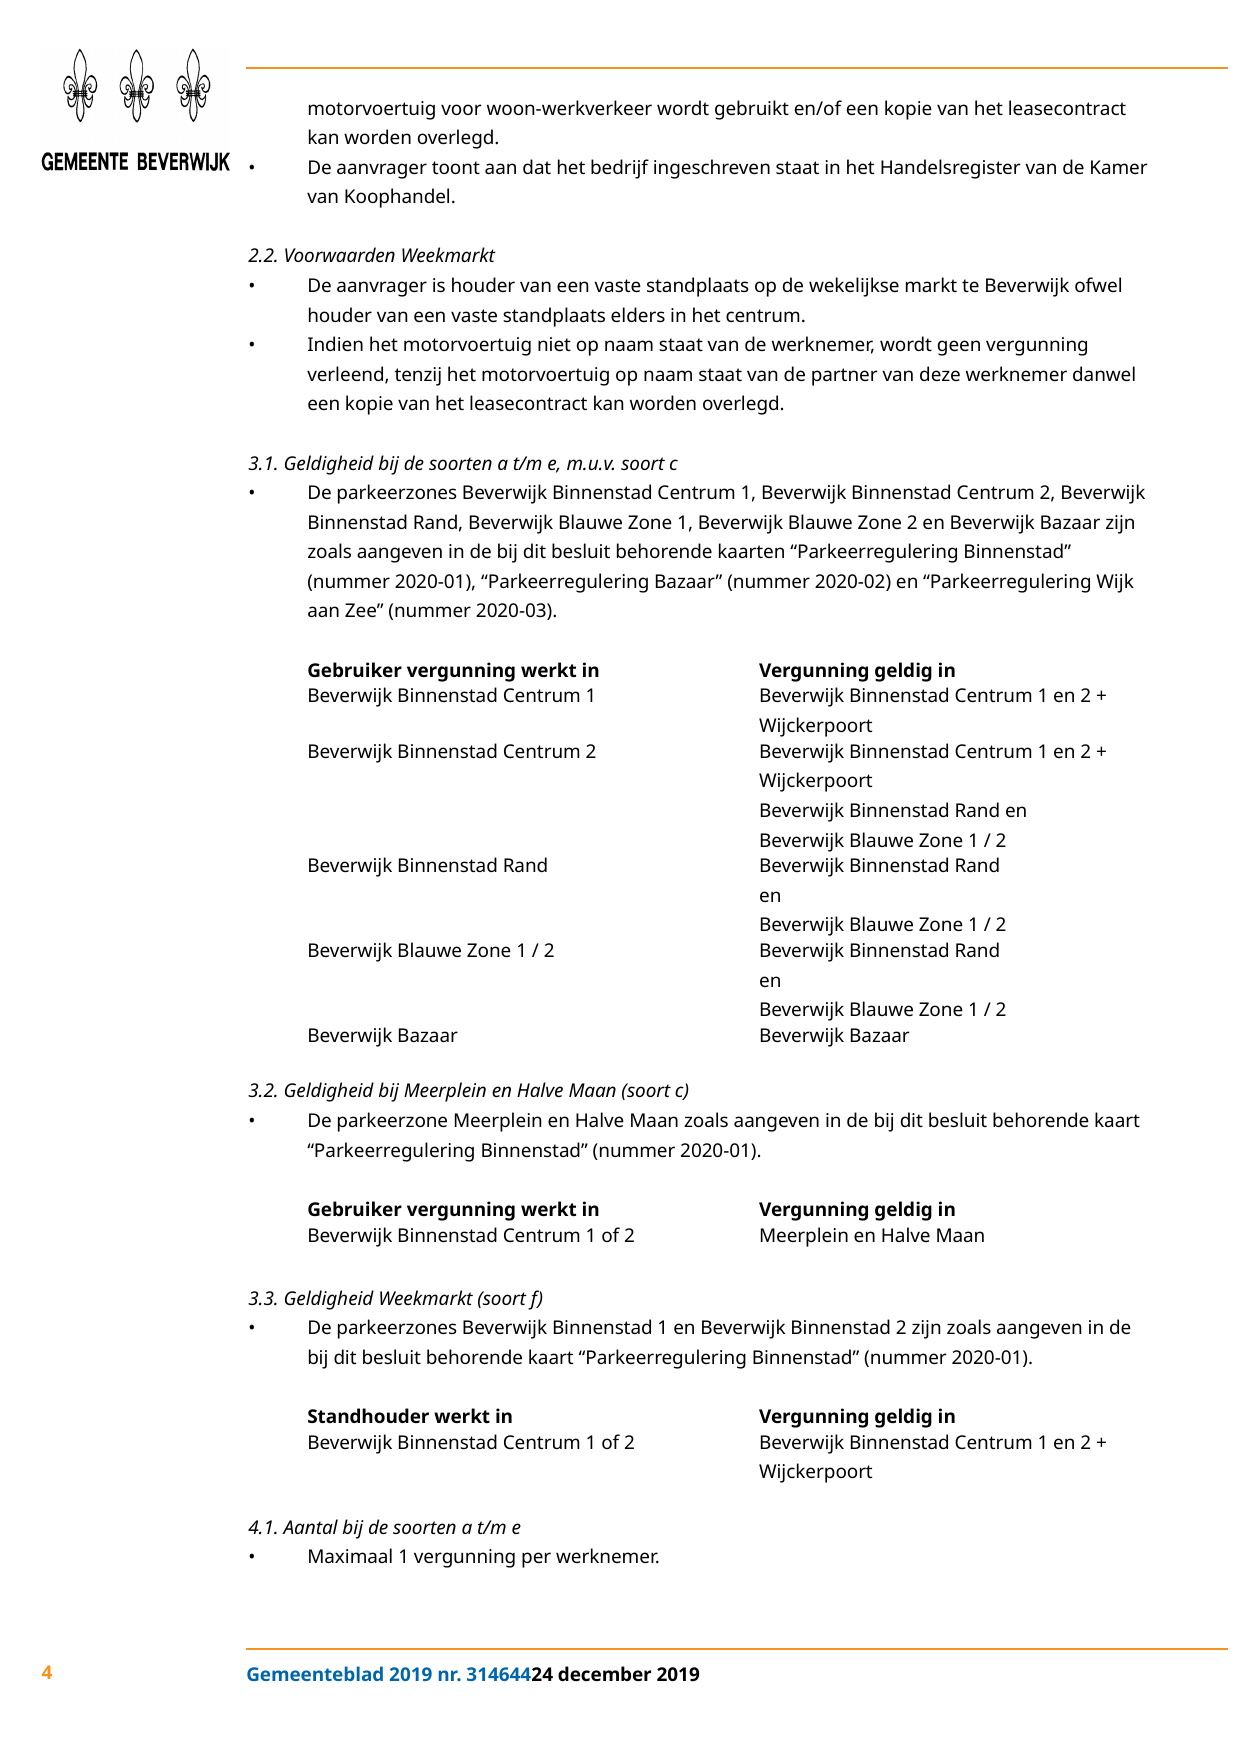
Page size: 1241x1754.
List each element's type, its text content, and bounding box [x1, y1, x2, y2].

table_cell Beverwijk Binnenstad Centrum 1 [307, 683, 759, 738]
table_cell Beverwijk Binnenstad Centrum 1 of 2 [307, 1429, 759, 1484]
table_header Vergunning geldig in [759, 1403, 1211, 1429]
picture [41, 47, 231, 172]
table_header Gebruiker vergunning werkt in [307, 1196, 759, 1222]
list De parkeerzones Beverwijk Binnenstad Centrum 1, Beverwijk Binnenstad Centrum 2, Beverwijk Binnenstad Rand, Beverwijk Blauwe Zone 1, Beverwijk Blauwe Zone 2 en Beverwijk Bazaar zijn zoals aangeven in de bij dit besluit behorende kaarten “Parkeerregulering Binnenstad” (nummer 2020-01), “Parkeerregulering Bazaar” (nummer 2020-02) en “Parkeerregulering Wijk aan Zee” (nummer 2020-03). [248, 479, 1152, 623]
table_cell Beverwijk Binnenstad Centrum 1 of 2 [307, 1222, 759, 1248]
table_cell Beverwijk Binnenstad Rand en Beverwijk Blauwe Zone 1 / 2 [759, 853, 1211, 937]
list De parkeerzone Meerplein en Halve Maan zoals aangeven in de bij dit besluit behorende kaart “Parkeerregulering Binnenstad” (nummer 2020-01). [248, 1107, 1152, 1163]
table_cell Beverwijk Binnenstad Centrum 1 en 2 + Wijckerpoort Beverwijk Binnenstad Rand en Beverwijk Blauwe Zone 1 / 2 [759, 738, 1211, 852]
table_cell Beverwijk Binnenstad Centrum 2 [307, 738, 759, 852]
text 2.2. Voorwaarden Weekmarkt [248, 243, 1152, 268]
table_cell Beverwijk Binnenstad Centrum 1 en 2 + Wijckerpoort [759, 1429, 1211, 1484]
table_cell Beverwijk Binnenstad Rand [307, 853, 759, 937]
table_cell Beverwijk Bazaar [307, 1022, 759, 1048]
text 3.2. Geldigheid bij Meerplein en Halve Maan (soort c) [248, 1078, 1152, 1103]
table_cell Beverwijk Binnenstad Centrum 1 en 2 + Wijckerpoort [759, 683, 1211, 738]
list De aanvrager toont aan dat het bedrijf ingeschreven staat in het Handelsregister van de Kamer van Koophandel. [248, 154, 1152, 209]
table_header Gebruiker vergunning werkt in [307, 657, 759, 683]
table_header Vergunning geldig in [759, 657, 1211, 683]
list Indien het motorvoertuig niet op naam staat van de werknemer, wordt geen vergunning verleend, tenzij het motorvoertuig op naam staat van de partner van deze werknemer danwel een kopie van het leasecontract kan worden overlegd. [248, 331, 1152, 416]
table_header Standhouder werkt in [307, 1403, 759, 1429]
text 3.3. Geldigheid Weekmarkt (soort f) [248, 1285, 1152, 1310]
table_cell Meerplein en Halve Maan [759, 1222, 1211, 1248]
list De parkeerzones Beverwijk Binnenstad 1 en Beverwijk Binnenstad 2 zijn zoals aangeven in de bij dit besluit behorende kaart “Parkeerregulering Binnenstad” (nummer 2020-01). [248, 1314, 1152, 1369]
text 3.1. Geldigheid bij de soorten a t/m e, m.u.v. soort c [248, 450, 1152, 476]
table_cell Beverwijk Blauwe Zone 1 / 2 [307, 938, 759, 1022]
table_cell Beverwijk Binnenstad Rand en Beverwijk Blauwe Zone 1 / 2 [759, 938, 1211, 1022]
text 4.1. Aantal bij de soorten a t/m e [248, 1514, 1152, 1539]
list Maximaal 1 vergunning per werknemer. [248, 1543, 1152, 1569]
table_header Vergunning geldig in [759, 1196, 1211, 1222]
list motorvoertuig voor woon-werkverkeer wordt gebruikt en/of een kopie van het leasecontract kan worden overlegd. [248, 95, 1152, 150]
list De aanvrager is houder van een vaste standplaats op de wekelijkse markt te Beverwijk ofwel houder van een vaste standplaats elders in het centrum. [248, 272, 1152, 328]
table_cell Beverwijk Bazaar [759, 1022, 1211, 1048]
